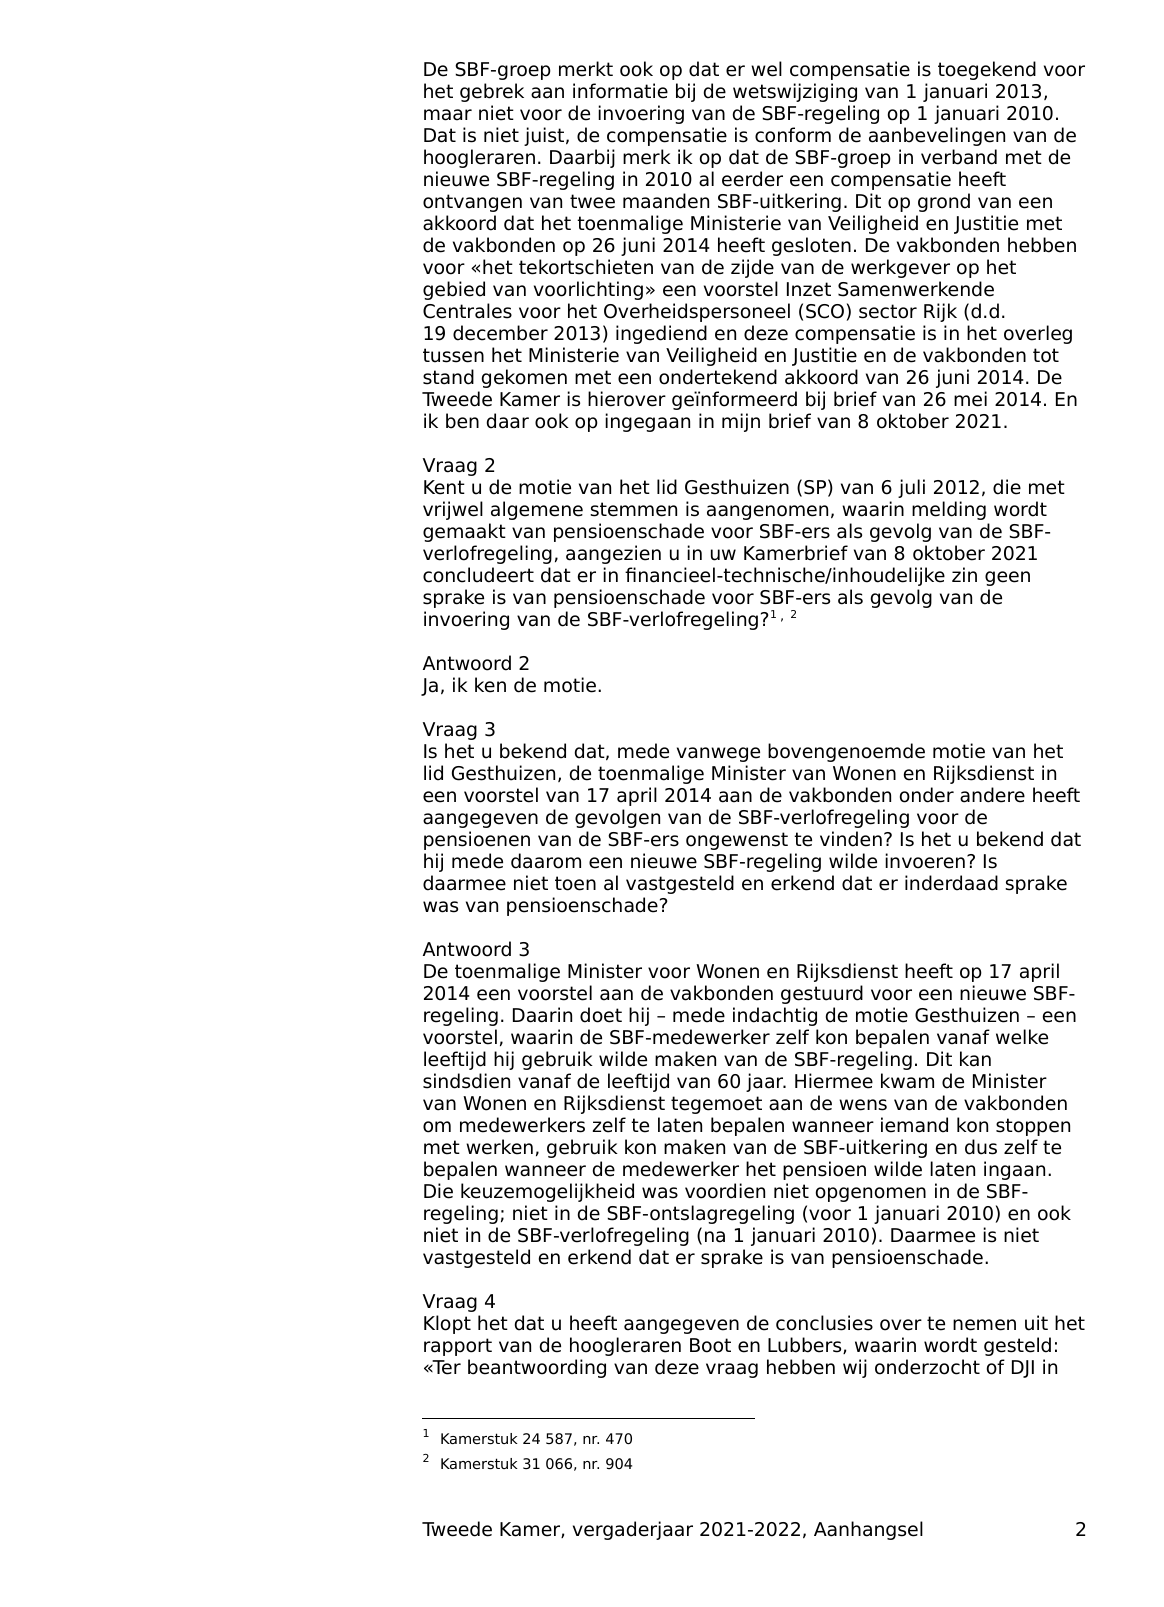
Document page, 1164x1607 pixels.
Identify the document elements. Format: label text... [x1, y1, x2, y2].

text Klopt het dat u heeft aangegeven de conclusies over te nemen uit het rapport van de hoogleraren Boot en Lubbers, waarin wordt gesteld: «Ter beantwoording van deze vraag hebben wij onderzocht of DJI in [422, 1313, 1087, 1379]
text Antwoord 3 [422, 939, 1087, 961]
text De SBF-groep merkt ook op dat er wel compensatie is toegekend voor het gebrek aan informatie bij de wetswijziging van 1 januari 2013, maar niet voor de invoering van de SBF-regeling op 1 januari 2010. Dat is niet juist, de compensatie is conform de aanbevelingen van de hoogleraren. Daarbij merk ik op dat de SBF-groep in verband met de nieuwe SBF-regeling in 2010 al eerder een compensatie heeft ontvangen van twee maanden SBF-uitkering. Dit op grond van een akkoord dat het toenmalige Ministerie van Veiligheid en Justitie met de vakbonden op 26 juni 2014 heeft gesloten. De vakbonden hebben voor «het tekortschieten van de zijde van de werkgever op het gebied van voorlichting» een voorstel Inzet Samenwerkende Centrales voor het Overheidspersoneel (SCO) sector Rijk (d.d. 19 december 2013) ingediend en deze compensatie is in het overleg tussen het Ministerie van Veiligheid en Justitie en de vakbonden tot stand gekomen met een ondertekend akkoord van 26 juni 2014. De Tweede Kamer is hierover geïnformeerd bij brief van 26 mei 2014. En ik ben daar ook op ingegaan in mijn brief van 8 oktober 2021. [422, 59, 1087, 433]
text Antwoord 2 [422, 653, 1087, 675]
text Vraag 2 [422, 455, 1087, 477]
text Vraag 3 [422, 719, 1087, 741]
text De toenmalige Minister voor Wonen en Rijksdienst heeft op 17 april 2014 een voorstel aan de vakbonden gestuurd voor een nieuwe SBF-regeling. Daarin doet hij – mede indachtig de motie Gesthuizen – een voorstel, waarin de SBF-medewerker zelf kon bepalen vanaf welke leeftijd hij gebruik wilde maken van de SBF-regeling. Dit kan sindsdien vanaf de leeftijd van 60 jaar. Hiermee kwam de Minister van Wonen en Rijksdienst tegemoet aan de wens van de vakbonden om medewerkers zelf te laten bepalen wanneer iemand kon stoppen met werken, gebruik kon maken van de SBF-uitkering en dus zelf te bepalen wanneer de medewerker het pensioen wilde laten ingaan. Die keuzemogelijkheid was voordien niet opgenomen in de SBF-regeling; niet in de SBF-ontslagregeling (voor 1 januari 2010) en ook niet in de SBF-verlofregeling (na 1 januari 2010). Daarmee is niet vastgesteld en erkend dat er sprake is van pensioenschade. [422, 961, 1087, 1269]
text Ja, ik ken de motie. [422, 675, 1087, 697]
text Kamerstuk 24 587, nr. 470 [422, 1427, 1087, 1449]
text Kamerstuk 31 066, nr. 904 [422, 1452, 1087, 1474]
text Is het u bekend dat, mede vanwege bovengenoemde motie van het lid Gesthuizen, de toenmalige Minister van Wonen en Rijksdienst in een voorstel van 17 april 2014 aan de vakbonden onder andere heeft aangegeven de gevolgen van de SBF-verlofregeling voor de pensioenen van de SBF-ers ongewenst te vinden? Is het u bekend dat hij mede daarom een nieuwe SBF-regeling wilde invoeren? Is daarmee niet toen al vastgesteld en erkend dat er inderdaad sprake was van pensioenschade? [422, 741, 1087, 917]
text Kent u de motie van het lid Gesthuizen (SP) van 6 juli 2012, die met vrijwel algemene stemmen is aangenomen, waarin melding wordt gemaakt van pensioenschade voor SBF-ers als gevolg van de SBF-verlofregeling, aangezien u in uw Kamerbrief van 8 oktober 2021 concludeert dat er in financieel-technische/inhoudelijke zin geen sprake is van pensioenschade voor SBF-ers als gevolg van de invoering van de SBF-verlofregeling?, [422, 477, 1087, 631]
text Vraag 4 [422, 1291, 1087, 1313]
